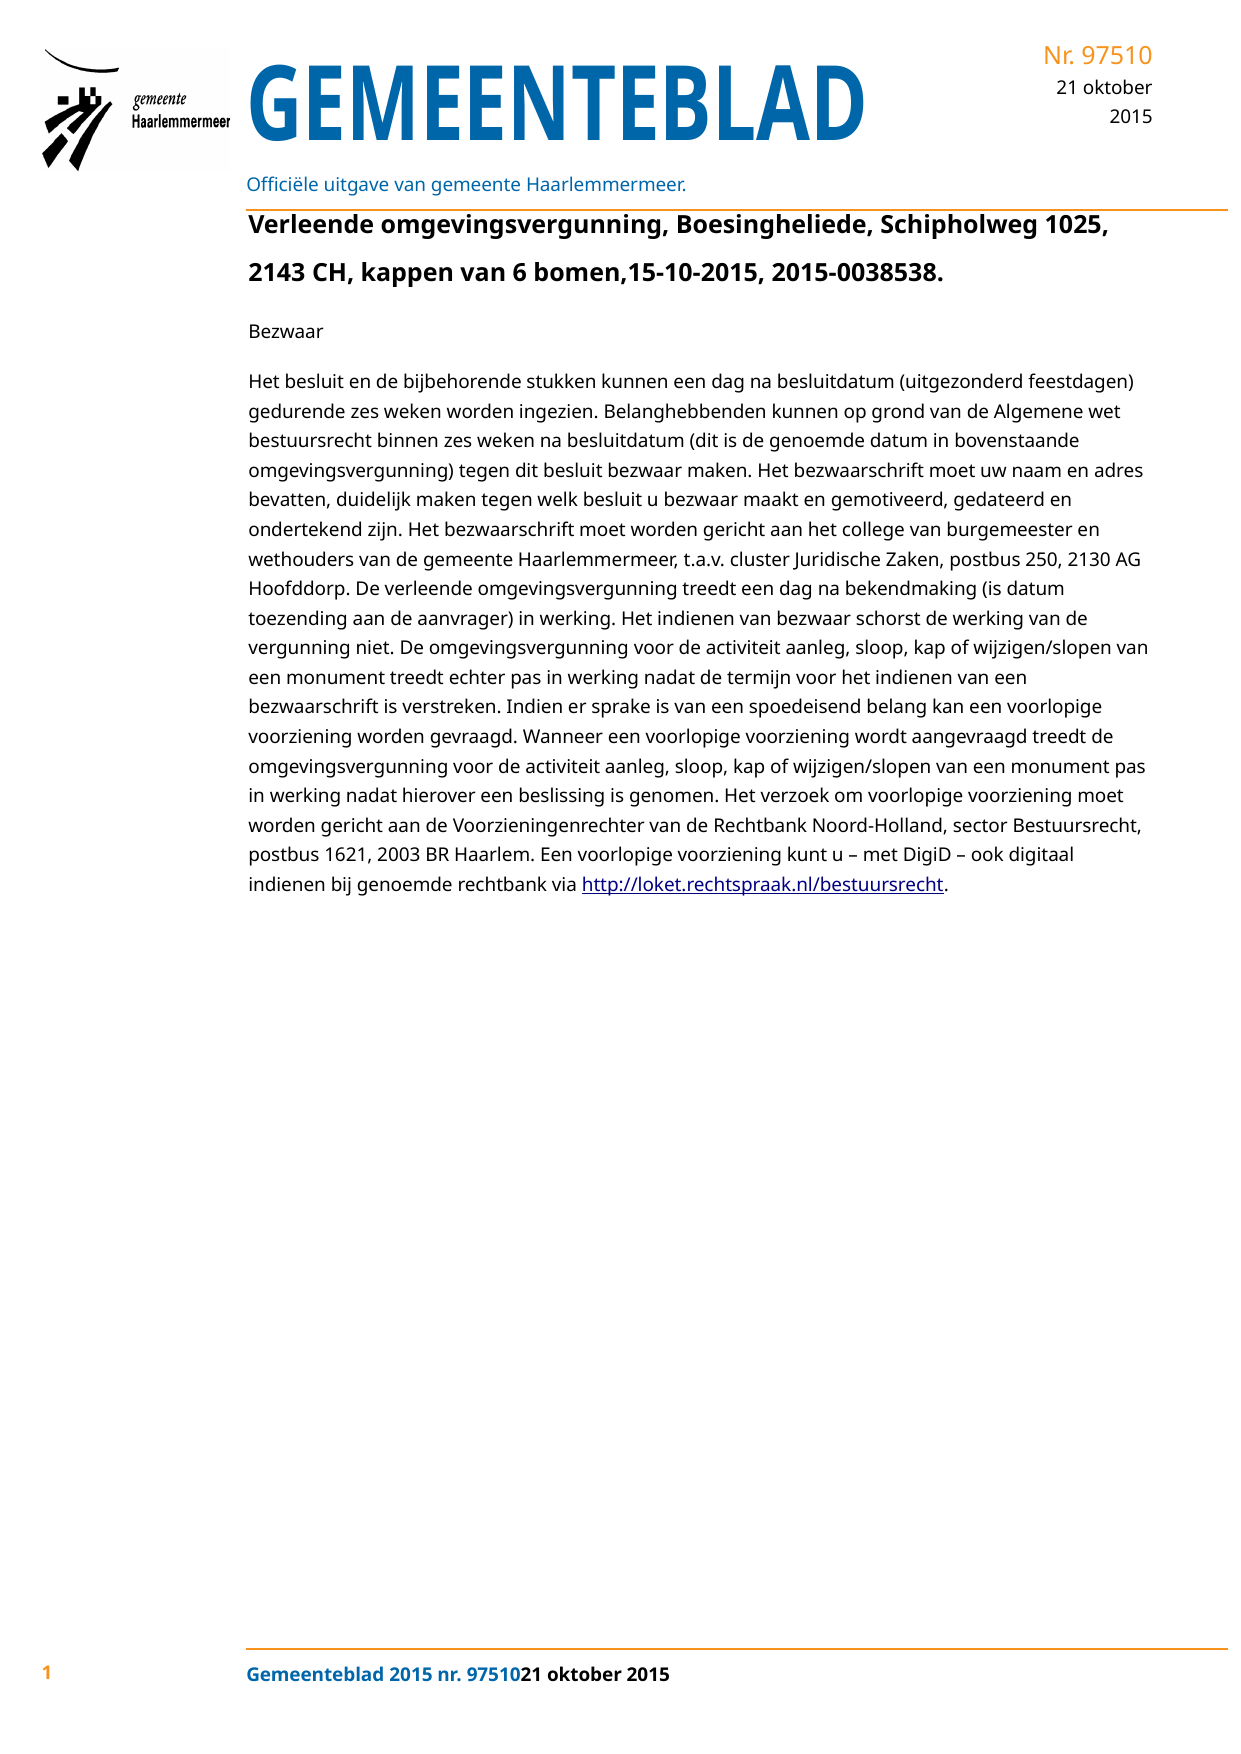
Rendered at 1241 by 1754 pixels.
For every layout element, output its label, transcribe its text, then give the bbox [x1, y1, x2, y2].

text Verleende omgevingsvergunning, Boesingheliede, Schipholweg 1025, 2143 CH, kappen van 6 bomen,15-10-2015, 2015-0038538. [248, 211, 1152, 288]
text Bezwaar [248, 318, 1152, 344]
picture [41, 47, 231, 172]
text Het besluit en de bijbehorende stukken kunnen een dag na besluitdatum (uitgezonderd feestdagen) gedurende zes weken worden ingezien. Belanghebbenden kunnen op grond van de Algemene wet bestuursrecht binnen zes weken na besluitdatum (dit is de genoemde datum in bovenstaande omgevingsvergunning) tegen dit besluit bezwaar maken. Het bezwaarschrift moet uw naam en adres bevatten, duidelijk maken tegen welk besluit u bezwaar maakt en gemotiveerd, gedateerd en ondertekend zijn. Het bezwaarschrift moet worden gericht aan het college van burgemeester en wethouders van de gemeente Haarlemmermeer, t.a.v. cluster Juridische Zaken, postbus 250, 2130 AG Hoofddorp. De verleende omgevingsvergunning treedt een dag na bekendmaking (is datum toezending aan de aanvrager) in werking. Het indienen van bezwaar schorst de werking van de vergunning niet. De omgevingsvergunning voor de activiteit aanleg, sloop, kap of wijzigen/slopen van een monument treedt echter pas in werking nadat de termijn voor het indienen van een bezwaarschrift is verstreken. Indien er sprake is van een spoedeisend belang kan een voorlopige voorziening worden gevraagd. Wanneer een voorlopige voorziening wordt aangevraagd treedt de omgevingsvergunning voor de activiteit aanleg, sloop, kap of wijzigen/slopen van een monument pas in werking nadat hierover een beslissing is genomen. Het verzoek om voorlopige voorziening moet worden gericht aan de Voorzieningenrechter van de Rechtbank Noord-Holland, sector Bestuursrecht, postbus 1621, 2003 BR Haarlem. Een voorlopige voorziening kunt u – met DigiD – ook digitaal indienen bij genoemde rechtbank via http://loket.rechtspraak.nl/bestuursrecht. [248, 368, 1152, 897]
